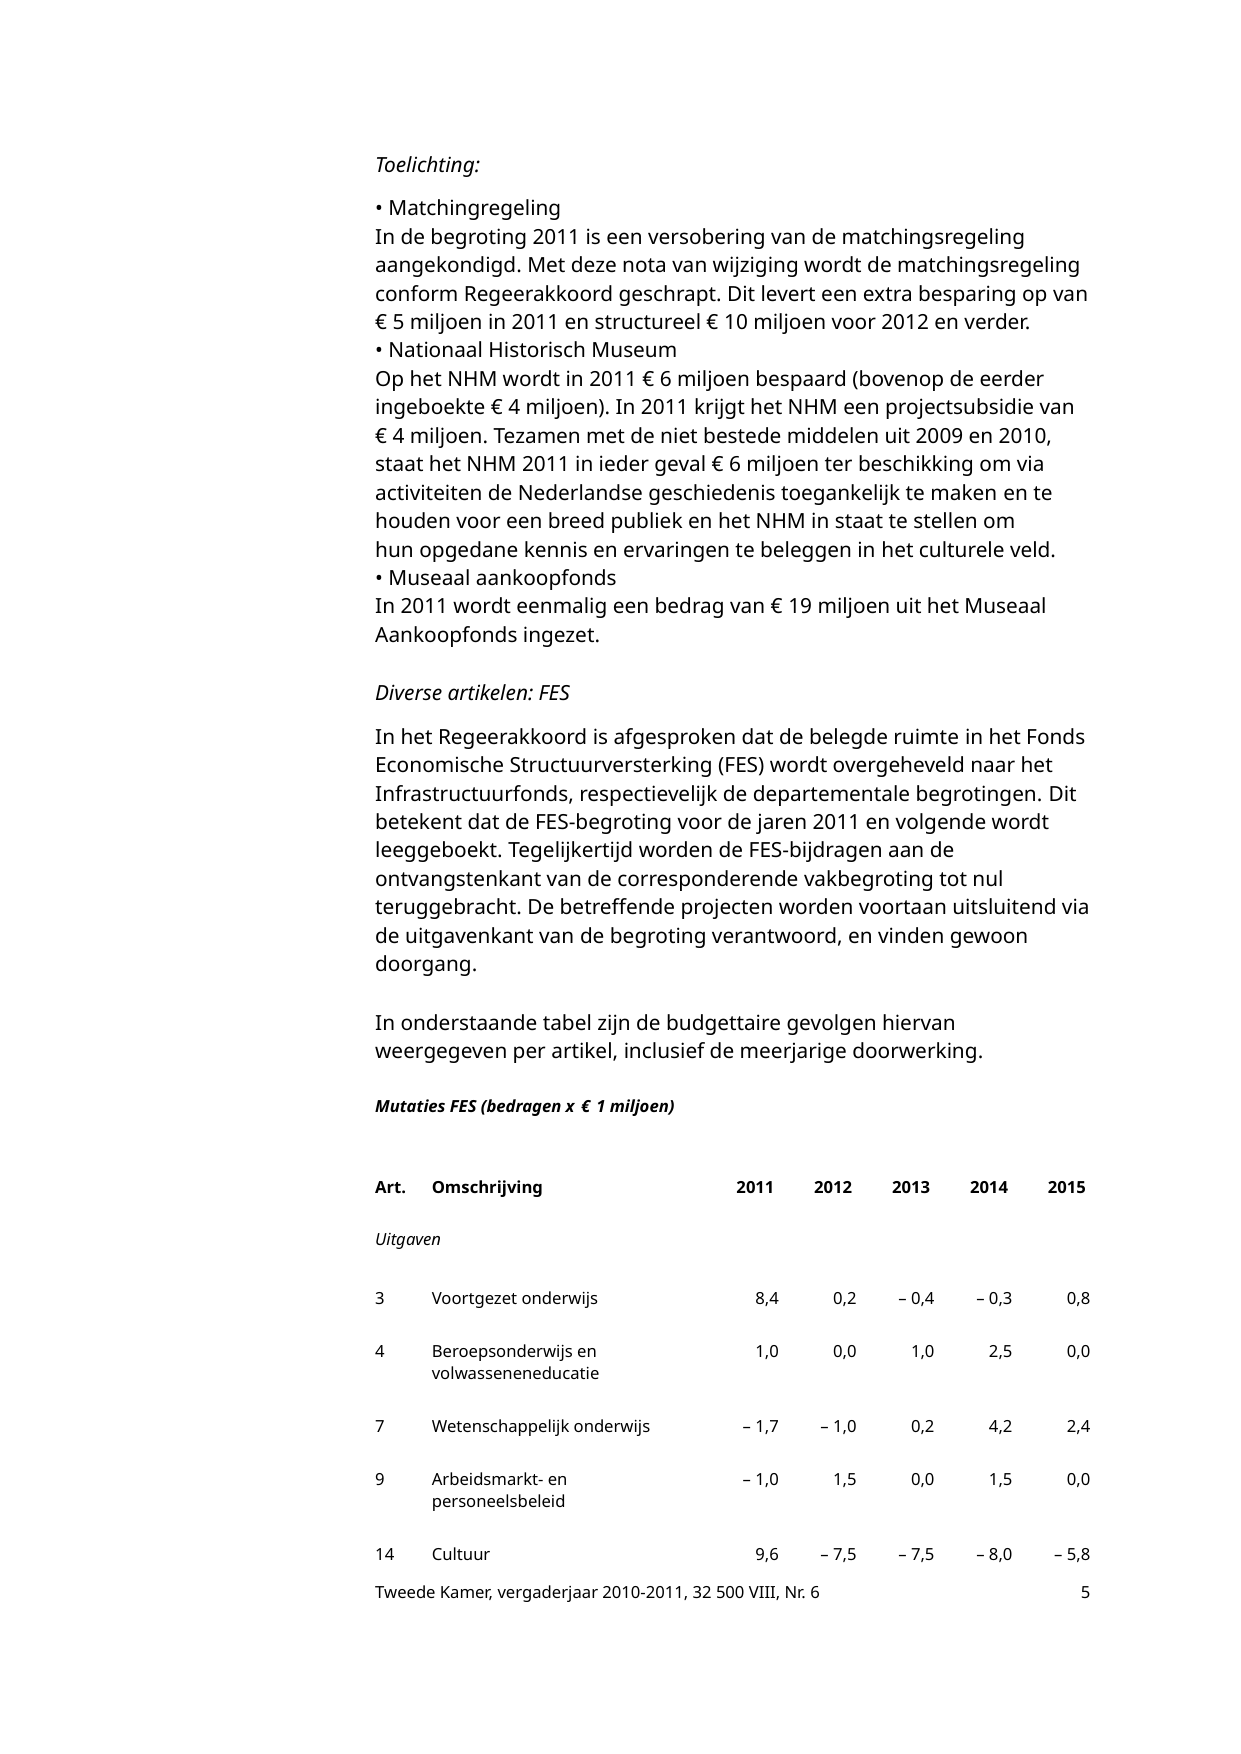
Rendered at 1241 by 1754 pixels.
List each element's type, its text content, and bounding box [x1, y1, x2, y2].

table_cell 9 [375, 1467, 432, 1543]
text Toelichting: [375, 150, 1090, 178]
table_cell [779, 1228, 856, 1286]
table_cell – 7,5 [856, 1543, 934, 1565]
text • Museaal aankoopfonds [375, 563, 1090, 592]
table_header 2015 [1012, 1175, 1090, 1228]
table_cell Beroepsonderwijs en volwasseneneducatie [432, 1339, 701, 1414]
table_cell – 8,0 [934, 1543, 1012, 1565]
text In de begroting 2011 is een versobering van de matchingsregeling aangekondigd. Met deze nota van wijziging wordt de matchingsregeling conform Regeerakkoord geschrapt. Dit levert een extra besparing op van € 5 miljoen in 2011 en structureel € 10 miljoen voor 2012 en verder. [375, 222, 1090, 336]
table_cell 1,5 [779, 1467, 856, 1543]
table_cell – 5,8 [1012, 1543, 1090, 1565]
table_cell 0,0 [1012, 1467, 1090, 1543]
table_cell 1,0 [856, 1339, 934, 1414]
table_cell – 0,4 [856, 1286, 934, 1339]
table_cell 0,2 [856, 1415, 934, 1467]
table_header 2011 [701, 1175, 778, 1228]
table_cell Cultuur [432, 1543, 701, 1565]
text Diverse artikelen: FES [375, 678, 1090, 707]
table_header Art. [375, 1175, 432, 1228]
table_header 2012 [779, 1175, 856, 1228]
text • Nationaal Historisch Museum [375, 336, 1090, 364]
table_header 2013 [856, 1175, 934, 1228]
text Op het NHM wordt in 2011 € 6 miljoen bespaard (bovenop de eerder ingeboekte € 4 miljoen). In 2011 krijgt het NHM een projectsubsidie van € 4 miljoen. Tezamen met de niet bestede middelen uit 2009 en 2010, staat het NHM 2011 in ieder geval € 6 miljoen ter beschikking om via activiteiten de Nederlandse geschiedenis toegankelijk te maken en te houden voor een breed publiek en het NHM in staat te stellen om hun opgedane kennis en ervaringen te beleggen in het culturele veld. [375, 364, 1090, 563]
table_cell – 7,5 [779, 1543, 856, 1565]
table_cell Uitgaven [375, 1228, 701, 1286]
table_cell 7 [375, 1415, 432, 1467]
table_cell 0,8 [1012, 1286, 1090, 1339]
table_header Omschrijving [432, 1175, 701, 1228]
table_cell [701, 1228, 778, 1286]
text In onderstaande tabel zijn de budgettaire gevolgen hiervan weergegeven per artikel, inclusief de meerjarige doorwerking. [375, 1008, 1090, 1065]
table_cell [856, 1228, 934, 1286]
table_cell – 1,0 [701, 1467, 778, 1543]
table_cell [1012, 1228, 1090, 1286]
table_cell 4,2 [934, 1415, 1012, 1467]
table_cell – 1,7 [701, 1415, 778, 1467]
table_cell 14 [375, 1543, 432, 1565]
table_cell 3 [375, 1286, 432, 1339]
table_header 2014 [934, 1175, 1012, 1228]
table_cell – 0,3 [934, 1286, 1012, 1339]
table_cell 1,5 [934, 1467, 1012, 1543]
table_cell 1,0 [701, 1339, 778, 1414]
text In 2011 wordt eenmalig een bedrag van € 19 miljoen uit het Museaal Aankoopfonds ingezet. [375, 592, 1090, 648]
table_cell 0,0 [779, 1339, 856, 1414]
text Mutaties FES (bedragen x € 1 miljoen) [375, 1095, 1090, 1117]
table_cell Wetenschappelijk onderwijs [432, 1415, 701, 1467]
table_cell 2,5 [934, 1339, 1012, 1414]
table_cell [934, 1228, 1012, 1286]
table_cell 0,0 [856, 1467, 934, 1543]
table_cell 0,0 [1012, 1339, 1090, 1414]
table_cell 8,4 [701, 1286, 778, 1339]
table_cell Arbeidsmarkt- en personeelsbeleid [432, 1467, 701, 1543]
table_cell 2,4 [1012, 1415, 1090, 1467]
table_cell Voortgezet onderwijs [432, 1286, 701, 1339]
table_cell 9,6 [701, 1543, 778, 1565]
table_cell – 1,0 [779, 1415, 856, 1467]
table_cell 4 [375, 1339, 432, 1414]
table_cell 0,2 [779, 1286, 856, 1339]
text • Matchingregeling [375, 193, 1090, 222]
text In het Regeerakkoord is afgesproken dat de belegde ruimte in het Fonds Economische Structuurversterking (FES) wordt overgeheveld naar het Infrastructuurfonds, respectievelijk de departementale begrotingen. Dit betekent dat de FES-begroting voor de jaren 2011 en volgende wordt leeggeboekt. Tegelijkertijd worden de FES-bijdragen aan de ontvangstenkant van de corresponderende vakbegroting tot nul teruggebracht. De betreffende projecten worden voortaan uitsluitend via de uitgavenkant van de begroting verantwoord, en vinden gewoon doorgang. [375, 722, 1090, 978]
